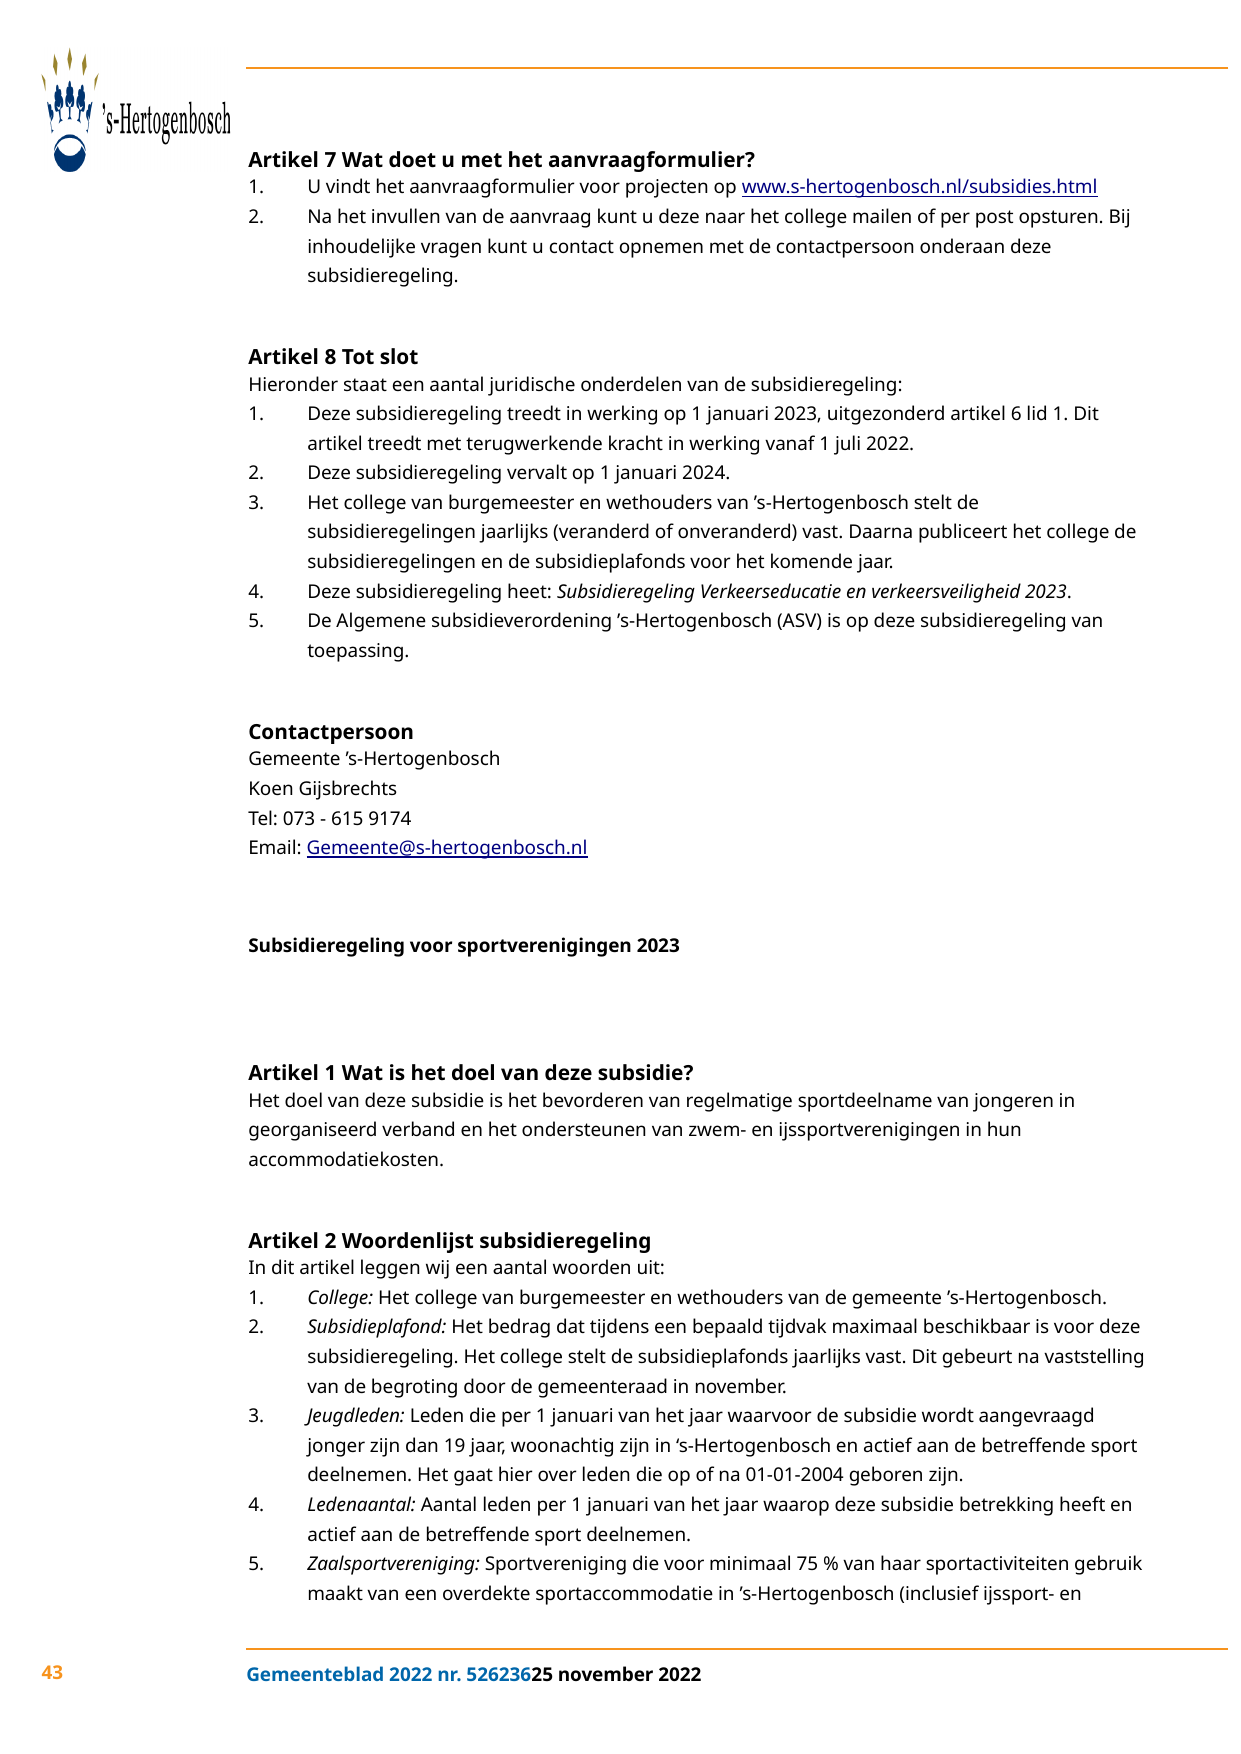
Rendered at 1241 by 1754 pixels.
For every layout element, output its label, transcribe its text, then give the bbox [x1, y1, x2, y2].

list Deze subsidieregeling treedt in werking op 1 januari 2023, uitgezonderd artikel 6 lid 1. Dit artikel treedt met terugwerkende kracht in werking vanaf 1 juli 2022. [248, 400, 1152, 456]
text Artikel 8 Tot slot [248, 342, 1152, 371]
list Deze subsidieregeling vervalt op 1 januari 2024. [248, 459, 1152, 485]
list College: Het college van burgemeester en wethouders van de gemeente ’s-Hertogenbosch. [248, 1284, 1152, 1310]
text Email: Gemeente@s-hertogenbosch.nl [248, 834, 1152, 860]
text Artikel 1 Wat is het doel van deze subsidie? [248, 1058, 1152, 1087]
text Het doel van deze subsidie is het bevorderen van regelmatige sportdeelname van jongeren in georganiseerd verband en het ondersteunen van zwem- en ijssportverenigingen in hun accommodatiekosten. [248, 1087, 1152, 1172]
list Jeugdleden: Leden die per 1 januari van het jaar waarvoor de subsidie wordt aangevraagd jonger zijn dan 19 jaar, woonachtig zijn in ‘s-Hertogenbosch en actief aan de betreffende sport deelnemen. Het gaat hier over leden die op of na 01-01-2004 geboren zijn. [248, 1402, 1152, 1487]
list De Algemene subsidieverordening ’s-Hertogenbosch (ASV) is op deze subsidieregeling van toepassing. [248, 607, 1152, 663]
text Gemeente ’s-Hertogenbosch [248, 746, 1152, 771]
text Hieronder staat een aantal juridische onderdelen van de subsidieregeling: [248, 371, 1152, 397]
list Het college van burgemeester en wethouders van ’s-Hertogenbosch stelt de subsidieregelingen jaarlijks (veranderd of onveranderd) vast. Daarna publiceert het college de subsidieregelingen en de subsidieplafonds voor het komende jaar. [248, 489, 1152, 574]
text Subsidieregeling voor sportverenigingen 2023 [248, 930, 1152, 959]
list U vindt het aanvraagformulier voor projecten op www.s-hertogenbosch.nl/subsidies.html [248, 174, 1152, 199]
list Zaalsportvereniging: Sportvereniging die voor minimaal 75 % van haar sportactiviteiten gebruik maakt van een overdekte sportaccommodatie in ’s-Hertogenbosch (inclusief ijssport- en [248, 1550, 1152, 1606]
text Contactpersoon [248, 717, 1152, 746]
text Artikel 2 Woordenlijst subsidieregeling [248, 1226, 1152, 1254]
text Artikel 7 Wat doet u met het aanvraagformulier? [248, 145, 1152, 174]
list Deze subsidieregeling heet: Subsidieregeling Verkeerseducatie en verkeersveiligheid 2023. [248, 578, 1152, 604]
list Ledenaantal: Aantal leden per 1 januari van het jaar waarop deze subsidie betrekking heeft en actief aan de betreffende sport deelnemen. [248, 1491, 1152, 1546]
picture [41, 47, 231, 172]
text Koen Gijsbrechts [248, 775, 1152, 801]
text Tel: 073 - 615 9174 [248, 805, 1152, 830]
list Subsidieplafond: Het bedrag dat tijdens een bepaald tijdvak maximaal beschikbaar is voor deze subsidieregeling. Het college stelt de subsidieplafonds jaarlijks vast. Dit gebeurt na vaststelling van de begroting door de gemeenteraad in november. [248, 1314, 1152, 1398]
text In dit artikel leggen wij een aantal woorden uit: [248, 1254, 1152, 1280]
list Na het invullen van de aanvraag kunt u deze naar het college mailen of per post opsturen. Bij inhoudelijke vragen kunt u contact opnemen met de contactpersoon onderaan deze subsidieregeling. [248, 203, 1152, 288]
